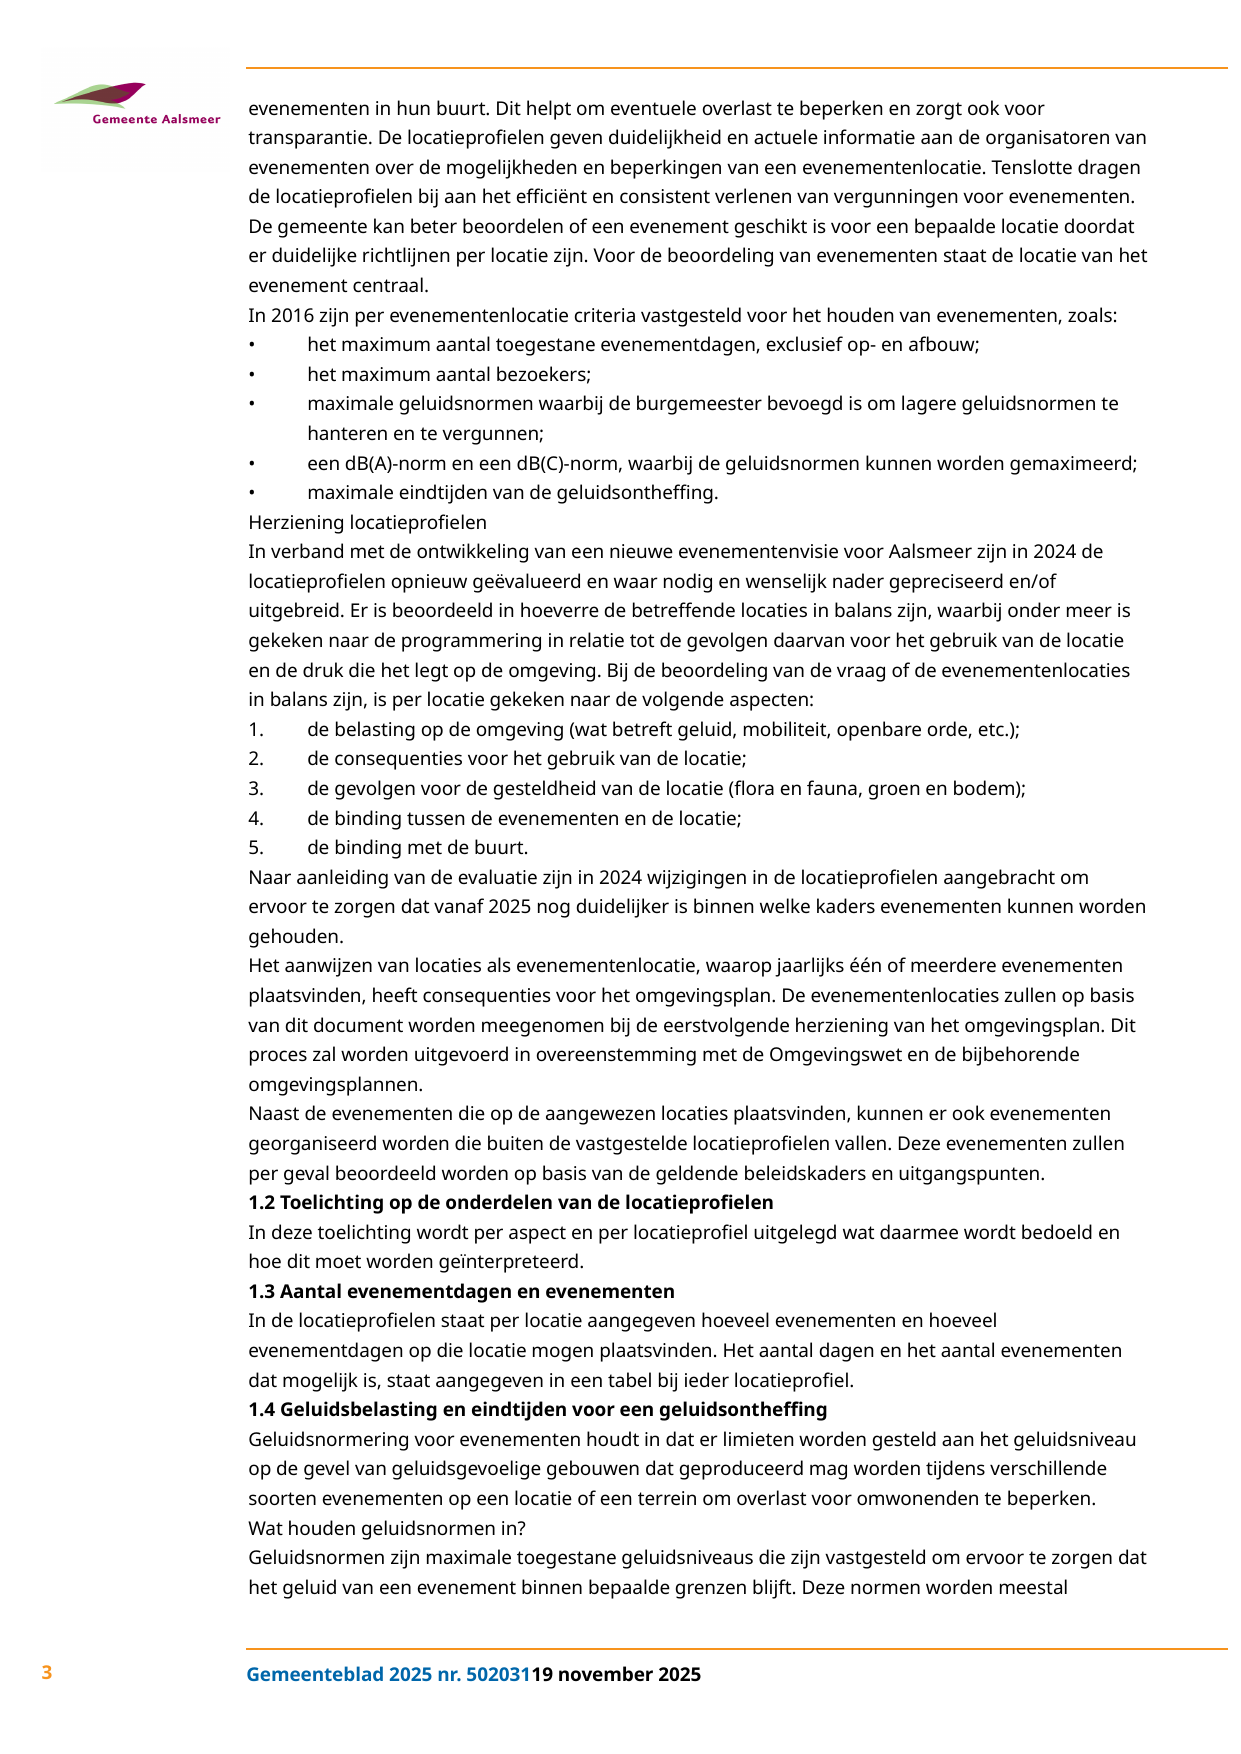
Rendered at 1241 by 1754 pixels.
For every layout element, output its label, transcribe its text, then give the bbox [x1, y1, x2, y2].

list maximale eindtijden van de geluidsontheffing. [248, 479, 1152, 505]
list de consequenties voor het gebruik van de locatie; [248, 746, 1152, 771]
list het maximum aantal toegestane evenementdagen, exclusief op- en afbouw; [248, 331, 1152, 357]
list de binding tussen de evenementen en de locatie; [248, 805, 1152, 831]
text Het aanwijzen van locaties als evenementenlocatie, waarop jaarlijks één of meerdere evenementen plaatsvinden, heeft consequenties voor het omgevingsplan. De evenementenlocaties zullen op basis van dit document worden meegenomen bij de eerstvolgende herziening van het omgevingsplan. Dit proces zal worden uitgevoerd in overeenstemming met de Omgevingswet en de bijbehorende omgevingsplannen. [248, 953, 1152, 1097]
text 1.3 Aantal evenementdagen en evenementen [248, 1278, 1152, 1304]
text In de locatieprofielen staat per locatie aangegeven hoeveel evenementen en hoeveel evenementdagen op die locatie mogen plaatsvinden. Het aantal dagen en het aantal evenementen dat mogelijk is, staat aangegeven in een tabel bij ieder locatieprofiel. [248, 1308, 1152, 1393]
list de gevolgen voor de gesteldheid van de locatie (flora en fauna, groen en bodem); [248, 775, 1152, 801]
text 1.2 Toelichting op de onderdelen van de locatieprofielen [248, 1189, 1152, 1215]
text In deze toelichting wordt per aspect en per locatieprofiel uitgelegd wat daarmee wordt bedoeld en hoe dit moet worden geïnterpreteerd. [248, 1219, 1152, 1274]
list een dB(A)-norm en een dB(C)-norm, waarbij de geluidsnormen kunnen worden gemaximeerd; [248, 450, 1152, 476]
text Geluidsnormering voor evenementen houdt in dat er limieten worden gesteld aan het geluidsniveau op de gevel van geluidsgevoelige gebouwen dat geproduceerd mag worden tijdens verschillende soorten evenementen op een locatie of een terrein om overlast voor omwonenden te beperken. [248, 1426, 1152, 1511]
list het maximum aantal bezoekers; [248, 361, 1152, 387]
text In 2016 zijn per evenementenlocatie criteria vastgesteld voor het houden van evenementen, zoals: [248, 302, 1152, 328]
text Wat houden geluidsnormen in? [248, 1515, 1152, 1541]
text Geluidsnormen zijn maximale toegestane geluidsniveaus die zijn vastgesteld om ervoor te zorgen dat het geluid van een evenement binnen bepaalde grenzen blijft. Deze normen worden meestal [248, 1544, 1152, 1600]
text Herziening locatieprofielen [248, 509, 1152, 535]
picture [41, 47, 231, 172]
text 1.4 Geluidsbelasting en eindtijden voor een geluidsontheffing [248, 1396, 1152, 1422]
list maximale geluidsnormen waarbij de burgemeester bevoegd is om lagere geluidsnormen te hanteren en te vergunnen; [248, 391, 1152, 446]
text Naar aanleiding van de evaluatie zijn in 2024 wijzigingen in de locatieprofielen aangebracht om ervoor te zorgen dat vanaf 2025 nog duidelijker is binnen welke kaders evenementen kunnen worden gehouden. [248, 864, 1152, 949]
text In verband met de ontwikkeling van een nieuwe evenementenvisie voor Aalsmeer zijn in 2024 de locatieprofielen opnieuw geëvalueerd en waar nodig en wenselijk nader gepreciseerd en/of uitgebreid. Er is beoordeeld in hoeverre de betreffende locaties in balans zijn, waarbij onder meer is gekeken naar de programmering in relatie tot de gevolgen daarvan voor het gebruik van de locatie en de druk die het legt op de omgeving. Bij de beoordeling van de vraag of de evenementenlocaties in balans zijn, is per locatie gekeken naar de volgende aspecten: [248, 538, 1152, 712]
list de binding met de buurt. [248, 834, 1152, 860]
text evenementen in hun buurt. Dit helpt om eventuele overlast te beperken en zorgt ook voor transparantie. De locatieprofielen geven duidelijkheid en actuele informatie aan de organisatoren van evenementen over de mogelijkheden en beperkingen van een evenementenlocatie. Tenslotte dragen de locatieprofielen bij aan het efficiënt en consistent verlenen van vergunningen voor evenementen. De gemeente kan beter beoordelen of een evenement geschikt is voor een bepaalde locatie doordat er duidelijke richtlijnen per locatie zijn. Voor de beoordeling van evenementen staat de locatie van het evenement centraal. [248, 95, 1152, 298]
list de belasting op de omgeving (wat betreft geluid, mobiliteit, openbare orde, etc.); [248, 716, 1152, 742]
text Naast de evenementen die op de aangewezen locaties plaatsvinden, kunnen er ook evenementen georganiseerd worden die buiten de vastgestelde locatieprofielen vallen. Deze evenementen zullen per geval beoordeeld worden op basis van de geldende beleidskaders en uitgangspunten. [248, 1101, 1152, 1186]
